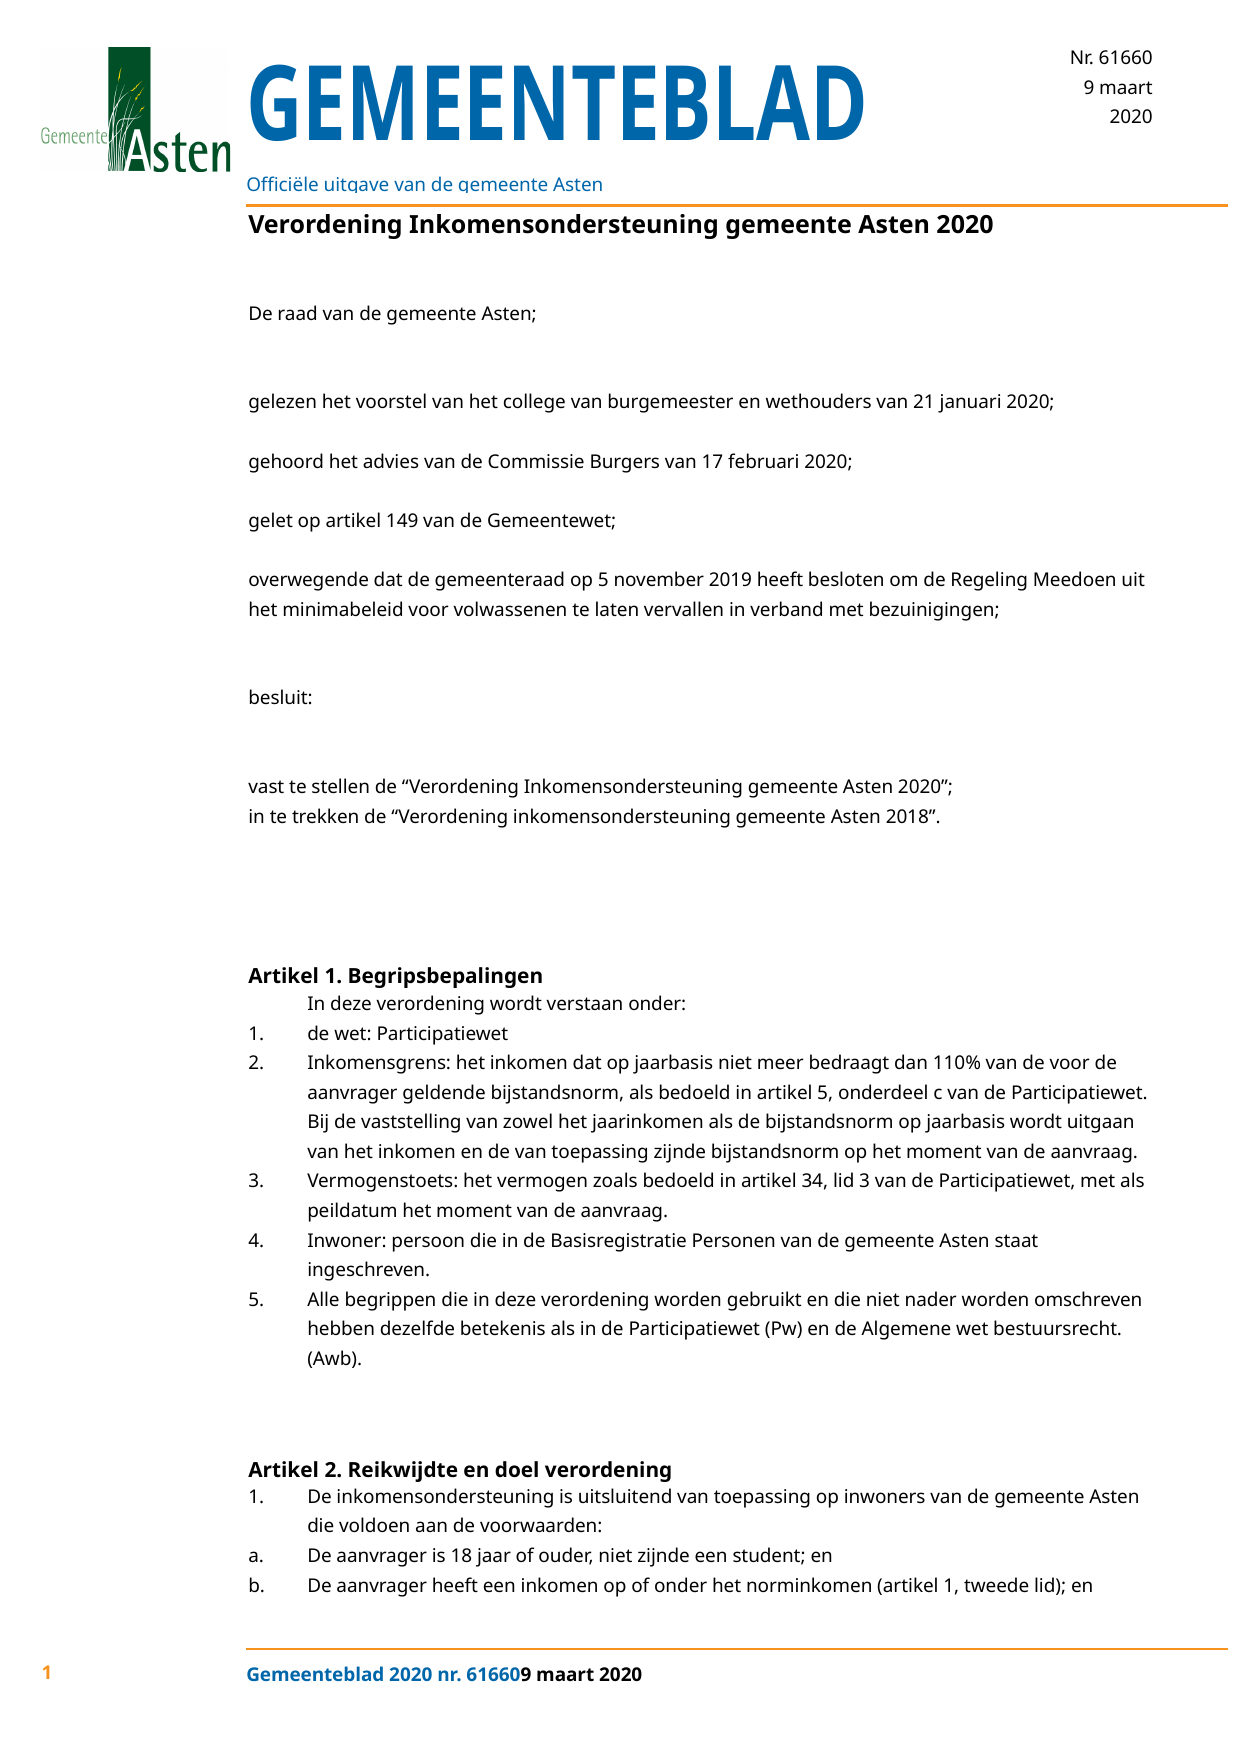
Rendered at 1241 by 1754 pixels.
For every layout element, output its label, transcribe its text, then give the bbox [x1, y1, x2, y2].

text overwegende dat de gemeenteraad op 5 november 2019 heeft besloten om de Regeling Meedoen uit het minimabeleid voor volwassenen te laten vervallen in verband met bezuinigingen; [248, 566, 1152, 621]
text De raad van de gemeente Asten; [248, 300, 1152, 326]
list De aanvrager is 18 jaar of ouder, niet zijnde een student; en [248, 1542, 1152, 1568]
text gehoord het advies van de Commissie Burgers van 17 februari 2020; [248, 448, 1152, 473]
text besluit: [248, 684, 1152, 710]
list In deze verordening wordt verstaan onder: [248, 990, 1152, 1016]
list Vermogenstoets: het vermogen zoals bedoeld in artikel 34, lid 3 van de Participatiewet, met als peildatum het moment van de aanvraag. [248, 1168, 1152, 1223]
list Inkomensgrens: het inkomen dat op jaarbasis niet meer bedraagt dan 110% van de voor de aanvrager geldende bijstandsnorm, als bedoeld in artikel 5, onderdeel c van de Participatiewet. Bij de vaststelling van zowel het jaarinkomen als de bijstandsnorm op jaarbasis wordt uitgaan van het inkomen en de van toepassing zijnde bijstandsnorm op het moment van de aanvraag. [248, 1049, 1152, 1164]
text in te trekken de “Verordening inkomensondersteuning gemeente Asten 2018”. [248, 803, 1152, 828]
text gelet op artikel 149 van de Gemeentewet; [248, 507, 1152, 533]
text Verordening Inkomensondersteuning gemeente Asten 2020 [248, 207, 1152, 241]
list De inkomensondersteuning is uitsluitend van toepassing op inwoners van de gemeente Asten die voldoen aan de voorwaarden: [248, 1483, 1152, 1538]
text Artikel 2. Reikwijdte en doel verordening [248, 1455, 1152, 1483]
picture [41, 47, 231, 172]
text Artikel 1. Begripsbepalingen [248, 962, 1152, 990]
list De aanvrager heeft een inkomen op of onder het norminkomen (artikel 1, tweede lid); en [248, 1572, 1152, 1598]
list Inwoner: persoon die in de Basisregistratie Personen van de gemeente Asten staat ingeschreven. [248, 1227, 1152, 1282]
text vast te stellen de “Verordening Inkomensondersteuning gemeente Asten 2020”; [248, 773, 1152, 799]
list de wet: Participatiewet [248, 1020, 1152, 1045]
list Alle begrippen die in deze verordening worden gebruikt en die niet nader worden omschreven hebben dezelfde betekenis als in de Participatiewet (Pw) en de Algemene wet bestuursrecht. (Awb). [248, 1286, 1152, 1371]
text gelezen het voorstel van het college van burgemeester en wethouders van 21 januari 2020; [248, 389, 1152, 414]
